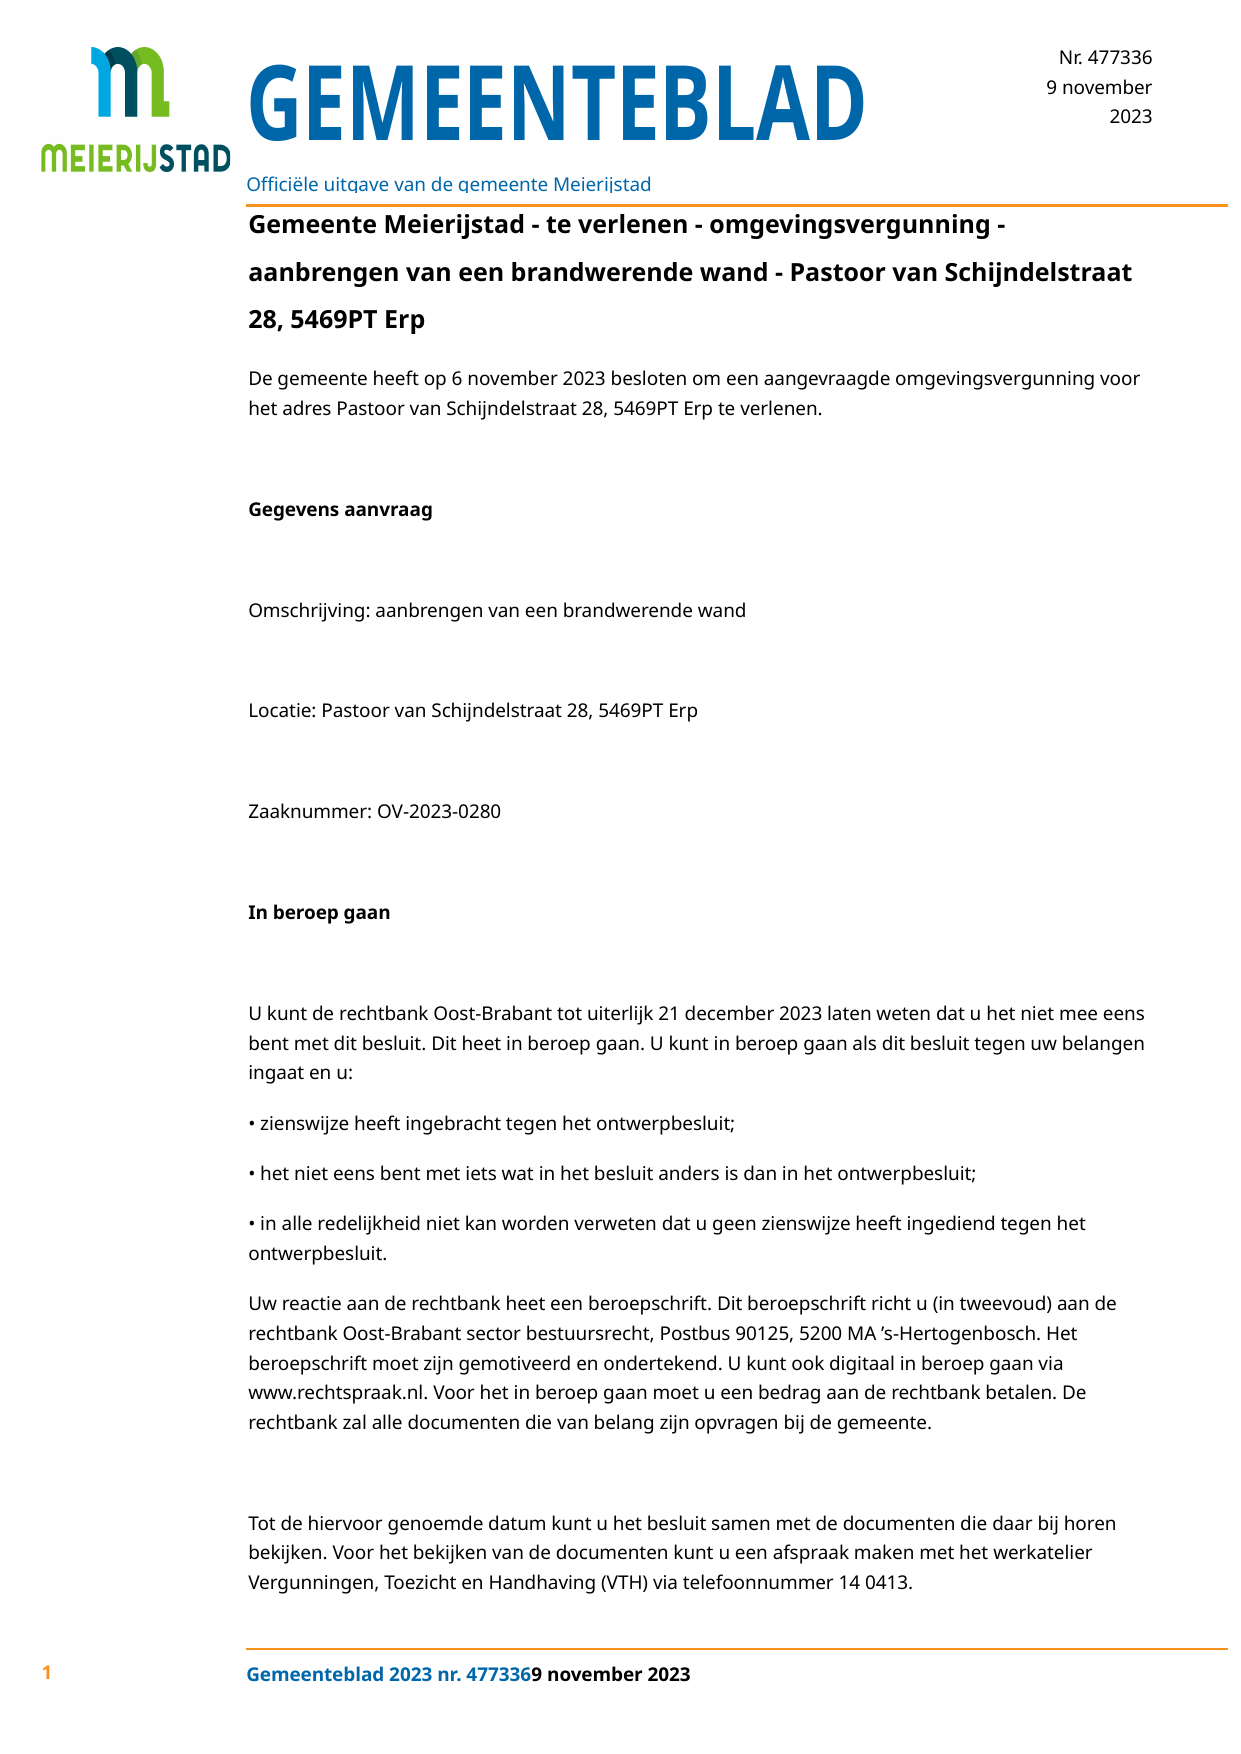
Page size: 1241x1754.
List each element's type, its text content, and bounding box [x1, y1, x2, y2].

text U kunt de rechtbank Oost-Brabant tot uiterlijk 21 december 2023 laten weten dat u het niet mee eens bent met dit besluit. Dit heet in beroep gaan. U kunt in beroep gaan als dit besluit tegen uw belangen ingaat en u: [248, 1000, 1152, 1085]
text Zaaknummer: OV-2023-0280 [248, 798, 1152, 824]
text • het niet eens bent met iets wat in het besluit anders is dan in het ontwerpbesluit; [248, 1160, 1152, 1186]
text • in alle redelijkheid niet kan worden verweten dat u geen zienswijze heeft ingediend tegen het ontwerpbesluit. [248, 1211, 1152, 1266]
picture [41, 47, 231, 172]
text In beroep gaan [248, 899, 1152, 925]
text Gemeente Meierijstad - te verlenen - omgevingsvergunning - aanbrengen van een brandwerende wand - Pastoor van Schijndelstraat 28, 5469PT Erp [248, 207, 1152, 336]
text De gemeente heeft op 6 november 2023 besloten om een aangevraagde omgevingsvergunning voor het adres Pastoor van Schijndelstraat 28, 5469PT Erp te verlenen. [248, 366, 1152, 421]
text Tot de hiervoor genoemde datum kunt u het besluit samen met de documenten die daar bij horen bekijken. Voor het bekijken van de documenten kunt u een afspraak maken met het werkatelier Vergunningen, Toezicht en Handhaving (VTH) via telefoonnummer 14 0413. [248, 1510, 1152, 1594]
text Gegevens aanvraag [248, 496, 1152, 522]
text Locatie: Pastoor van Schijndelstraat 28, 5469PT Erp [248, 698, 1152, 723]
text Omschrijving: aanbrengen van een brandwerende wand [248, 597, 1152, 622]
text • zienswijze heeft ingebracht tegen het ontwerpbesluit; [248, 1110, 1152, 1135]
text Uw reactie aan de rechtbank heet een beroepschrift. Dit beroepschrift richt u (in tweevoud) aan de rechtbank Oost-Brabant sector bestuursrecht, Postbus 90125, 5200 MA ’s-Hertogenbosch. Het beroepschrift moet zijn gemotiveerd en ondertekend. U kunt ook digitaal in beroep gaan via www.rechtspraak.nl. Voor het in beroep gaan moet u een bedrag aan de rechtbank betalen. De rechtbank zal alle documenten die van belang zijn opvragen bij de gemeente. [248, 1291, 1152, 1434]
